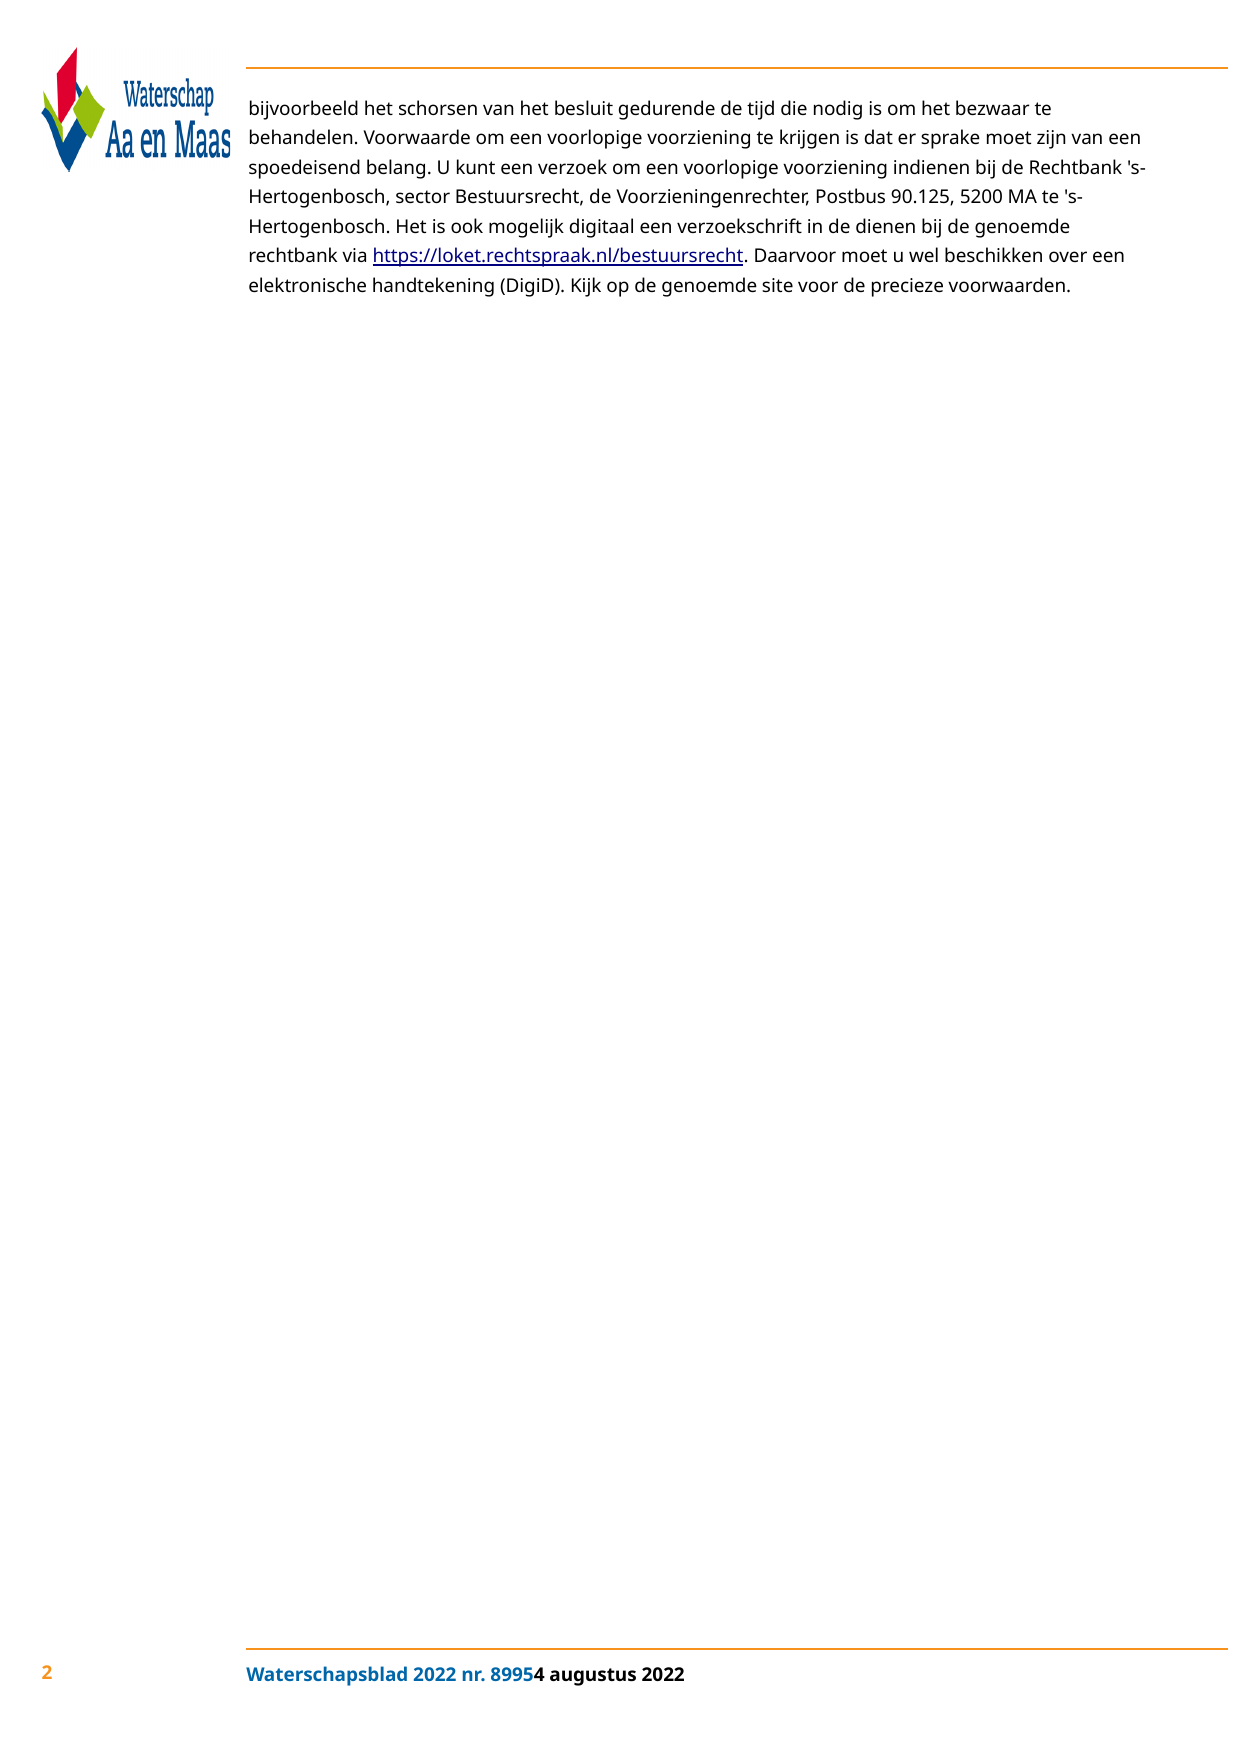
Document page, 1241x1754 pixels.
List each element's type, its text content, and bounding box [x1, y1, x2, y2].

picture [41, 47, 231, 172]
text bijvoorbeeld het schorsen van het besluit gedurende de tijd die nodig is om het bezwaar te behandelen. Voorwaarde om een voorlopige voorziening te krijgen is dat er sprake moet zijn van een spoedeisend belang. U kunt een verzoek om een voorlopige voorziening indienen bij de Rechtbank 's-Hertogenbosch, sector Bestuursrecht, de Voorzieningenrechter, Postbus 90.125, 5200 MA te 's-Hertogenbosch. Het is ook mogelijk digitaal een verzoekschrift in de dienen bij de genoemde rechtbank via https://loket.rechtspraak.nl/bestuursrecht. Daarvoor moet u wel beschikken over een elektronische handtekening (DigiD). Kijk op de genoemde site voor de precieze voorwaarden. [248, 95, 1152, 298]
